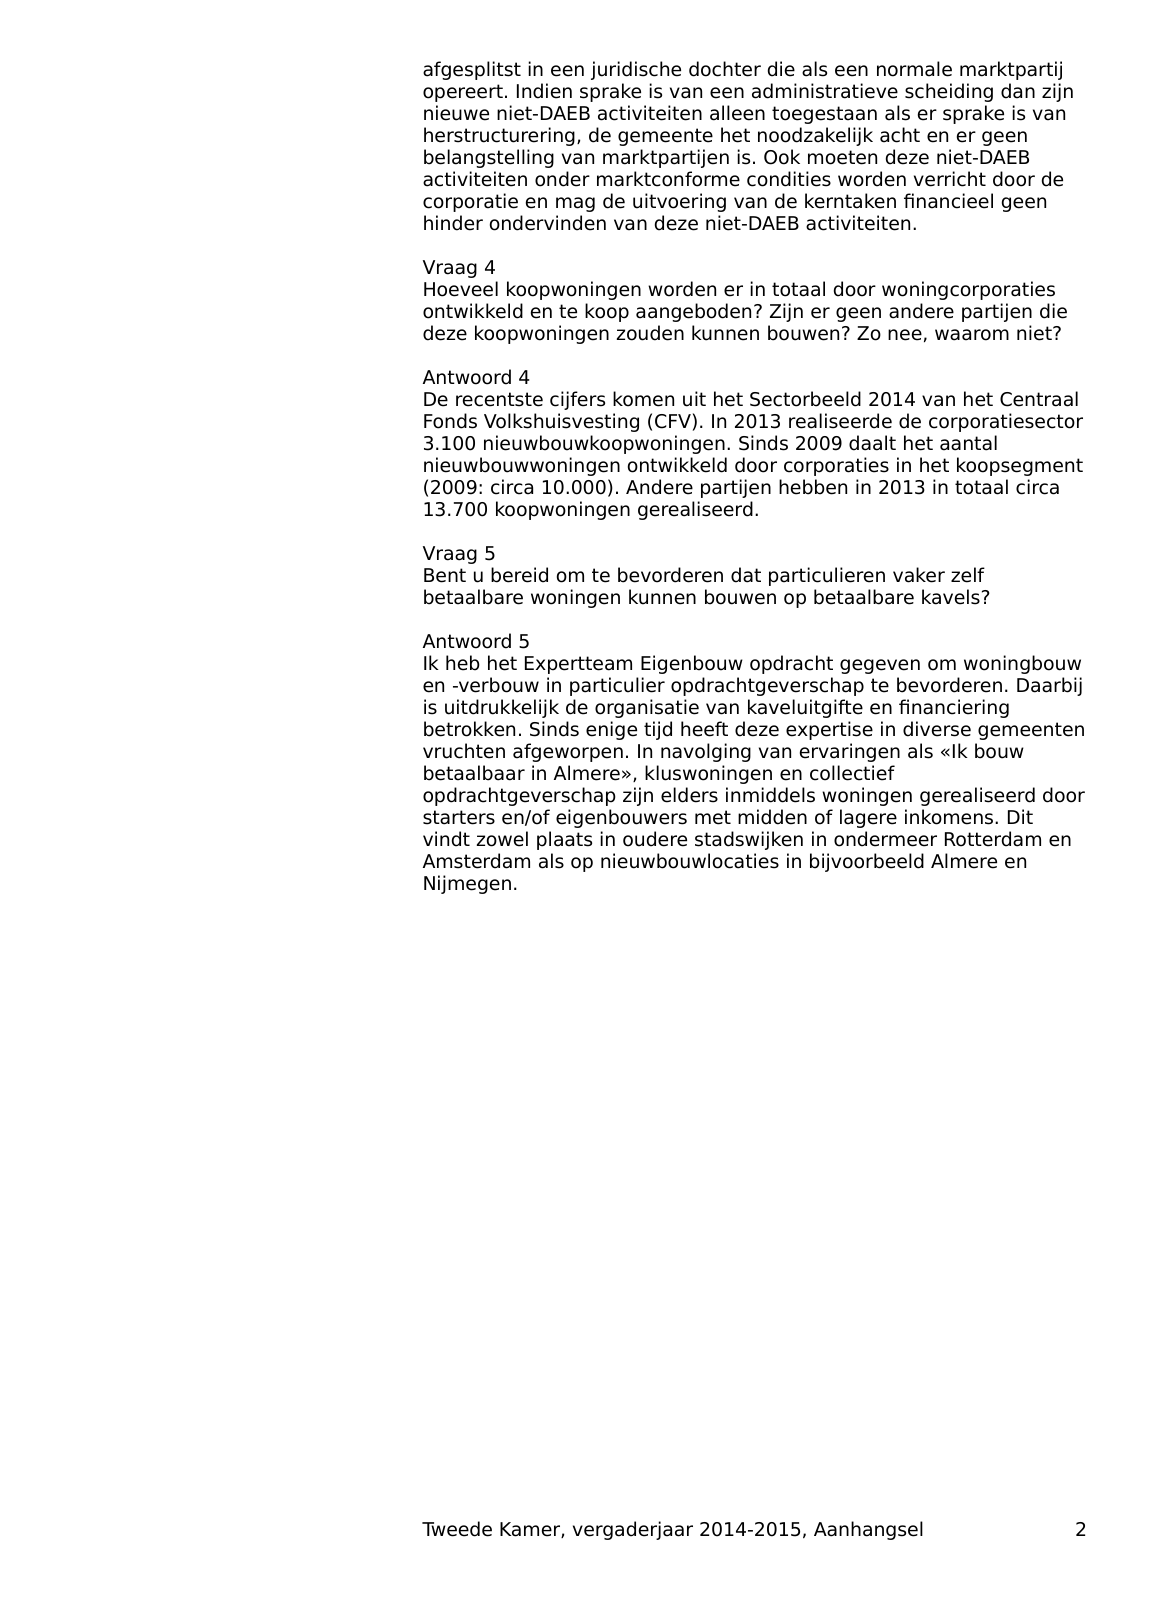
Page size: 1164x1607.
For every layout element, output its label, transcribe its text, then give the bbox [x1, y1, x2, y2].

text afgesplitst in een juridische dochter die als een normale marktpartij opereert. Indien sprake is van een administratieve scheiding dan zijn nieuwe niet-DAEB activiteiten alleen toegestaan als er sprake is van herstructurering, de gemeente het noodzakelijk acht en er geen belangstelling van marktpartijen is. Ook moeten deze niet-DAEB activiteiten onder marktconforme condities worden verricht door de corporatie en mag de uitvoering van de kerntaken financieel geen hinder ondervinden van deze niet-DAEB activiteiten. [422, 59, 1087, 235]
text De recentste cijfers komen uit het Sectorbeeld 2014 van het Centraal Fonds Volkshuisvesting (CFV). In 2013 realiseerde de corporatiesector 3.100 nieuwbouwkoopwoningen. Sinds 2009 daalt het aantal nieuwbouwwoningen ontwikkeld door corporaties in het koopsegment (2009: circa 10.000). Andere partijen hebben in 2013 in totaal circa 13.700 koopwoningen gerealiseerd. [422, 389, 1087, 521]
text Hoeveel koopwoningen worden er in totaal door woningcorporaties ontwikkeld en te koop aangeboden? Zijn er geen andere partijen die deze koopwoningen zouden kunnen bouwen? Zo nee, waarom niet? [422, 279, 1087, 345]
text Bent u bereid om te bevorderen dat particulieren vaker zelf betaalbare woningen kunnen bouwen op betaalbare kavels? [422, 565, 1087, 609]
text Antwoord 5 [422, 631, 1087, 653]
text Vraag 4 [422, 257, 1087, 279]
text Vraag 5 [422, 543, 1087, 565]
text Antwoord 4 [422, 367, 1087, 389]
text Ik heb het Expertteam Eigenbouw opdracht gegeven om woningbouw en -verbouw in particulier opdrachtgeverschap te bevorderen. Daarbij is uitdrukkelijk de organisatie van kaveluitgifte en financiering betrokken. Sinds enige tijd heeft deze expertise in diverse gemeenten vruchten afgeworpen. In navolging van ervaringen als «Ik bouw betaalbaar in Almere», kluswoningen en collectief opdrachtgeverschap zijn elders inmiddels woningen gerealiseerd door starters en/of eigenbouwers met midden of lagere inkomens. Dit vindt zowel plaats in oudere stadswijken in ondermeer Rotterdam en Amsterdam als op nieuwbouwlocaties in bijvoorbeeld Almere en Nijmegen. [422, 653, 1087, 895]
